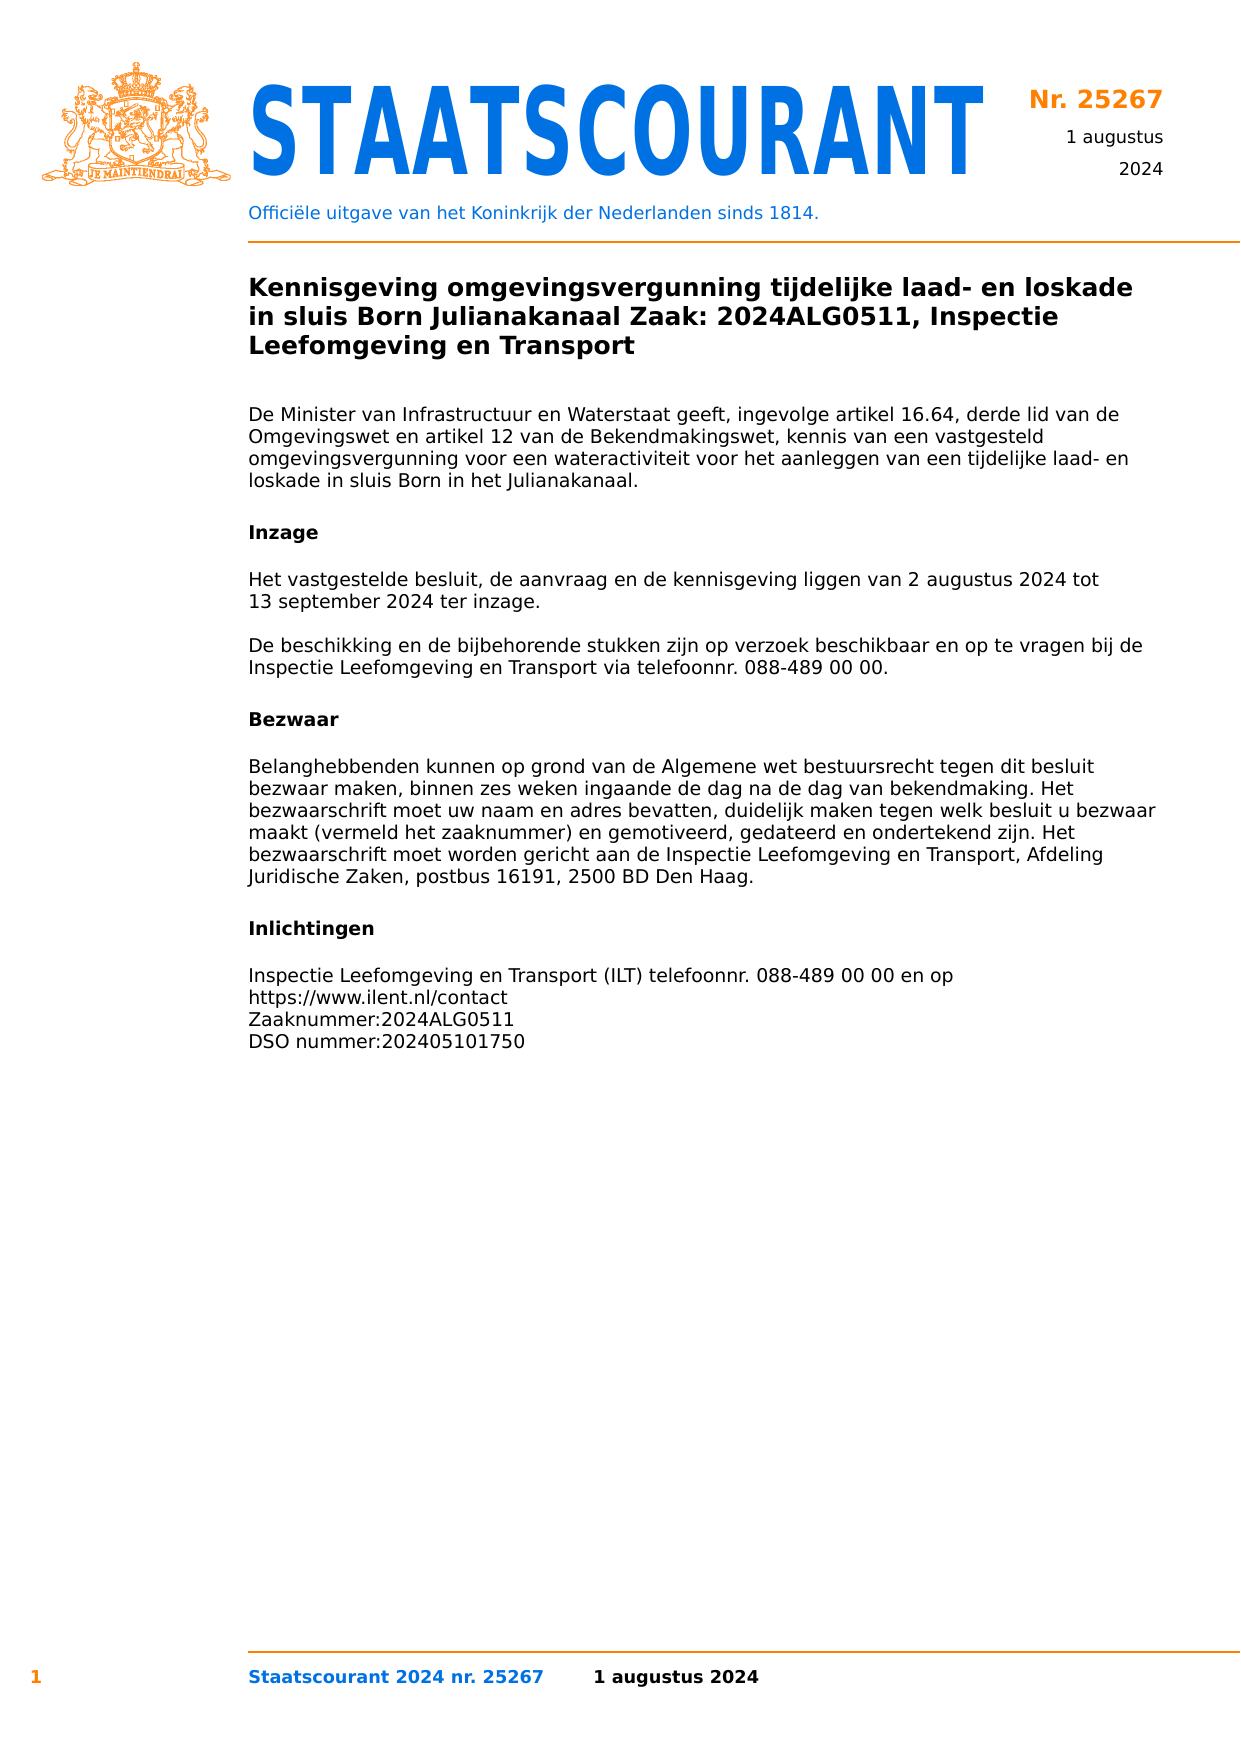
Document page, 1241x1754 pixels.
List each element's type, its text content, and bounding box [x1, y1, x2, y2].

table_cell 2024 [998, 153, 1240, 203]
subtitle Inlichtingen [248, 918, 1163, 940]
subtitle Kennisgeving omgevingsvergunning tijdelijke laad- en loskade in sluis Born Julianakanaal Zaak: 2024ALG0511, Inspectie Leefomgeving en Transport [248, 273, 1163, 361]
text Inspectie Leefomgeving en Transport (ILT) telefoonnr. 088-489 00 00 en op https://www.ilent.nl/contact [248, 965, 1163, 1009]
subtitle Inzage [248, 522, 1163, 544]
text De Minister van Infrastructuur en Waterstaat geeft, ingevolge artikel 16.64, derde lid van de Omgevingswet en artikel 12 van de Bekendmakingswet, kennis van een vastgesteld omgevingsvergunning voor een wateractiviteit voor het aanleggen van een tijdelijke laad- en loskade in sluis Born in het Julianakanaal. [248, 404, 1163, 492]
table_cell 1 augustus [998, 121, 1240, 153]
table_header [25, 62, 248, 241]
table_header STAATSCOURANT [248, 62, 998, 203]
picture [41, 62, 231, 186]
table_header Nr. 25267 [998, 62, 1240, 121]
text Het vastgestelde besluit, de aanvraag en de kennisgeving liggen van 2 augustus 2024 tot 13 september 2024 ter inzage. [248, 569, 1163, 613]
text Belanghebbenden kunnen op grond van de Algemene wet bestuursrecht tegen dit besluit bezwaar maken, binnen zes weken ingaande de dag na de dag van bekendmaking. Het bezwaarschrift moet uw naam en adres bevatten, duidelijk maken tegen welk besluit u bezwaar maakt (vermeld het zaaknummer) en gemotiveerd, gedateerd en ondertekend zijn. Het bezwaarschrift moet worden gericht aan de Inspectie Leefomgeving en Transport, Afdeling Juridische Zaken, postbus 16191, 2500 BD Den Haag. [248, 756, 1163, 888]
subtitle Bezwaar [248, 709, 1163, 731]
text De beschikking en de bijbehorende stukken zijn op verzoek beschikbaar en op te vragen bij de Inspectie Leefomgeving en Transport via telefoonnr. 088-489 00 00. [248, 635, 1163, 679]
table_cell Officiële uitgave van het Koninkrijk der Nederlanden sinds 1814. [248, 203, 1240, 241]
text Zaaknummer:2024ALG0511 [248, 1009, 1163, 1031]
text DSO nummer:202405101750 [248, 1031, 1163, 1053]
